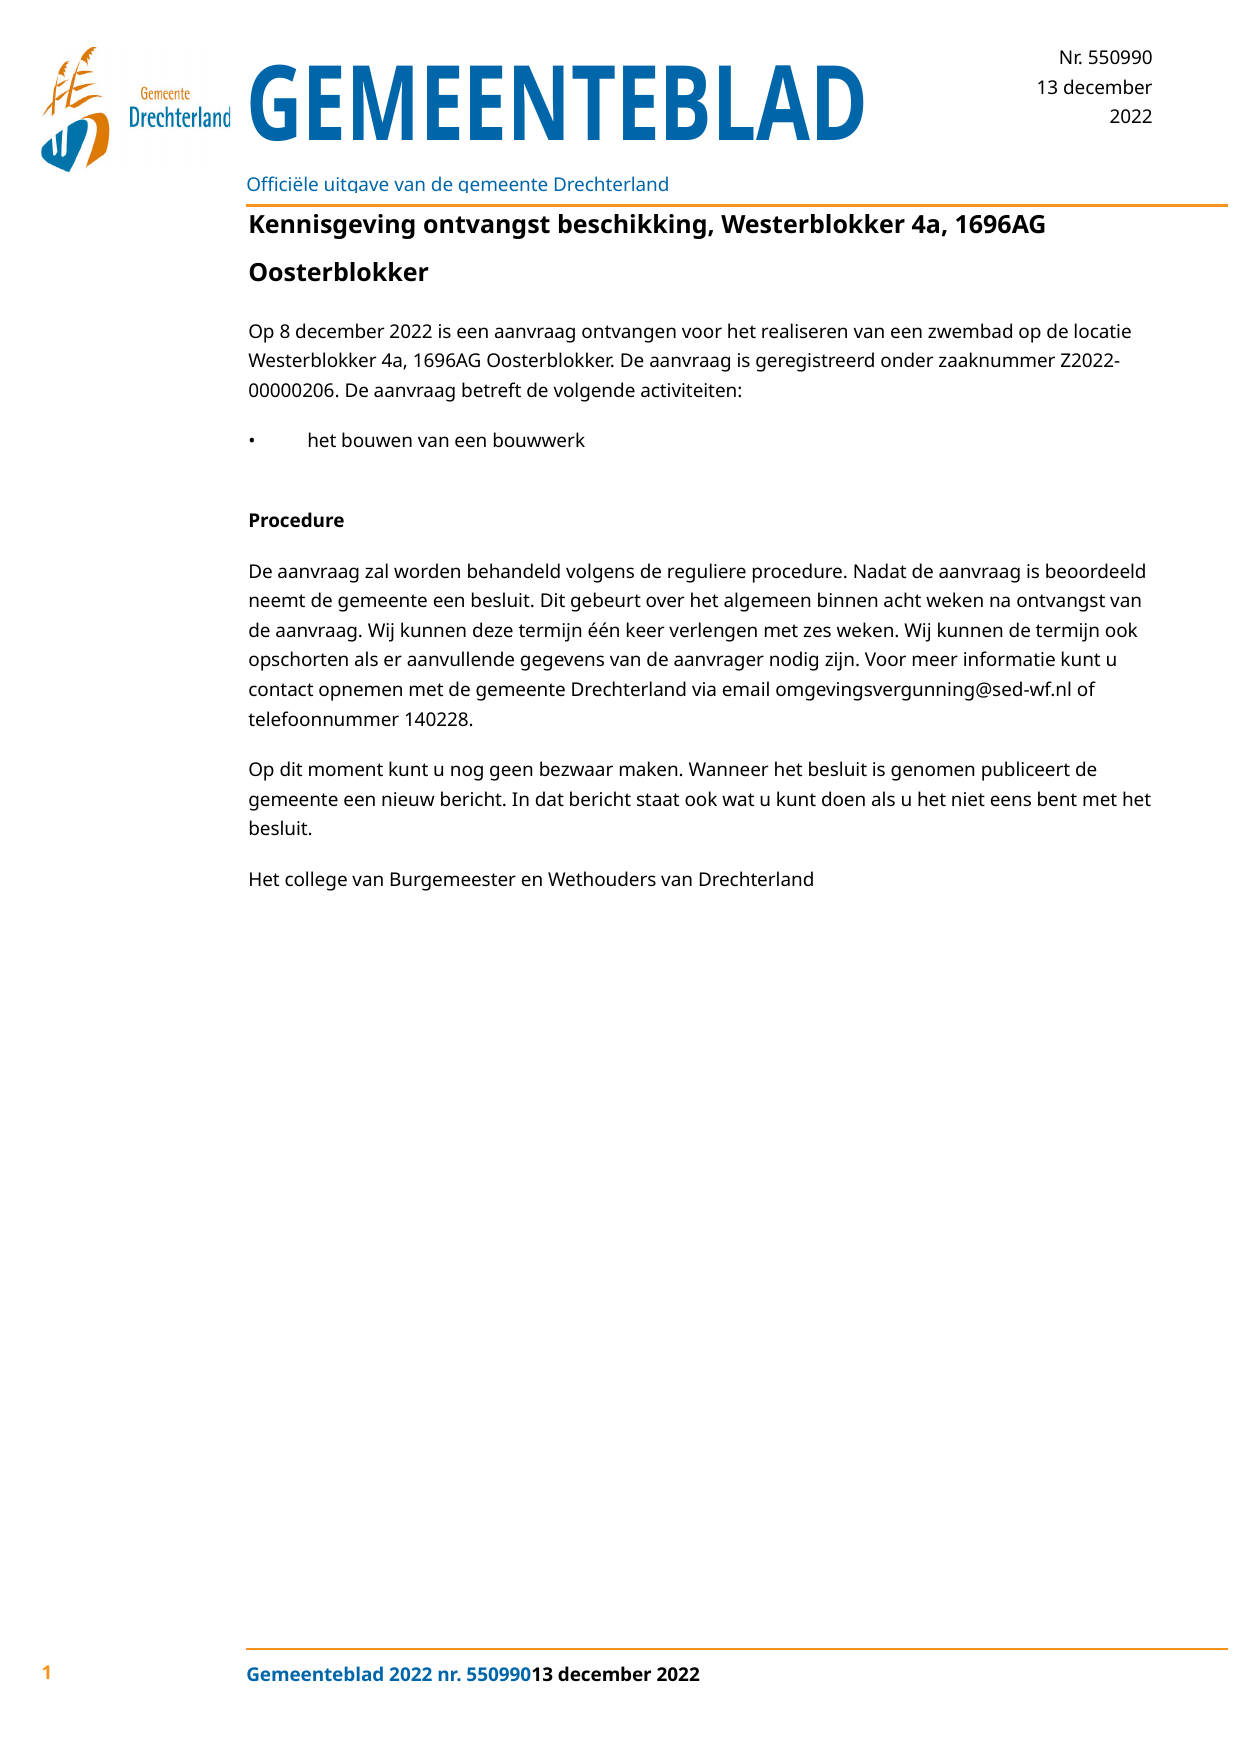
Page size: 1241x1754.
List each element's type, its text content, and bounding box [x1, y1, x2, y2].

text Op dit moment kunt u nog geen bezwaar maken. Wanneer het besluit is genomen publiceert de gemeente een nieuw bericht. In dat bericht staat ook wat u kunt doen als u het niet eens bent met het besluit. [248, 756, 1152, 841]
text Op 8 december 2022 is een aanvraag ontvangen voor het realiseren van een zwembad op de locatie Westerblokker 4a, 1696AG Oosterblokker. De aanvraag is geregistreerd onder zaaknummer Z2022-00000206. De aanvraag betreft de volgende activiteiten: [248, 318, 1152, 403]
picture [41, 158, 64, 172]
text Het college van Burgemeester en Wethouders van Drechterland [248, 866, 1152, 892]
text Procedure [248, 507, 1152, 533]
text De aanvraag zal worden behandeld volgens de reguliere procedure. Nadat de aanvraag is beoordeeld neemt de gemeente een besluit. Dit gebeurt over het algemeen binnen acht weken na ontvangst van de aanvraag. Wij kunnen deze termijn één keer verlengen met zes weken. Wij kunnen de termijn ook opschorten als er aanvullende gegevens van de aanvrager nodig zijn. Voor meer informatie kunt u contact opnemen met de gemeente Drechterland via email omgevingsvergunning@sed-wf.nl of telefoonnummer 140228. [248, 558, 1152, 732]
picture [41, 47, 231, 172]
picture [226, 115, 231, 124]
list het bouwen van een bouwwerk [248, 427, 1152, 453]
text Kennisgeving ontvangst beschikking, Westerblokker 4a, 1696AG Oosterblokker [248, 207, 1152, 288]
